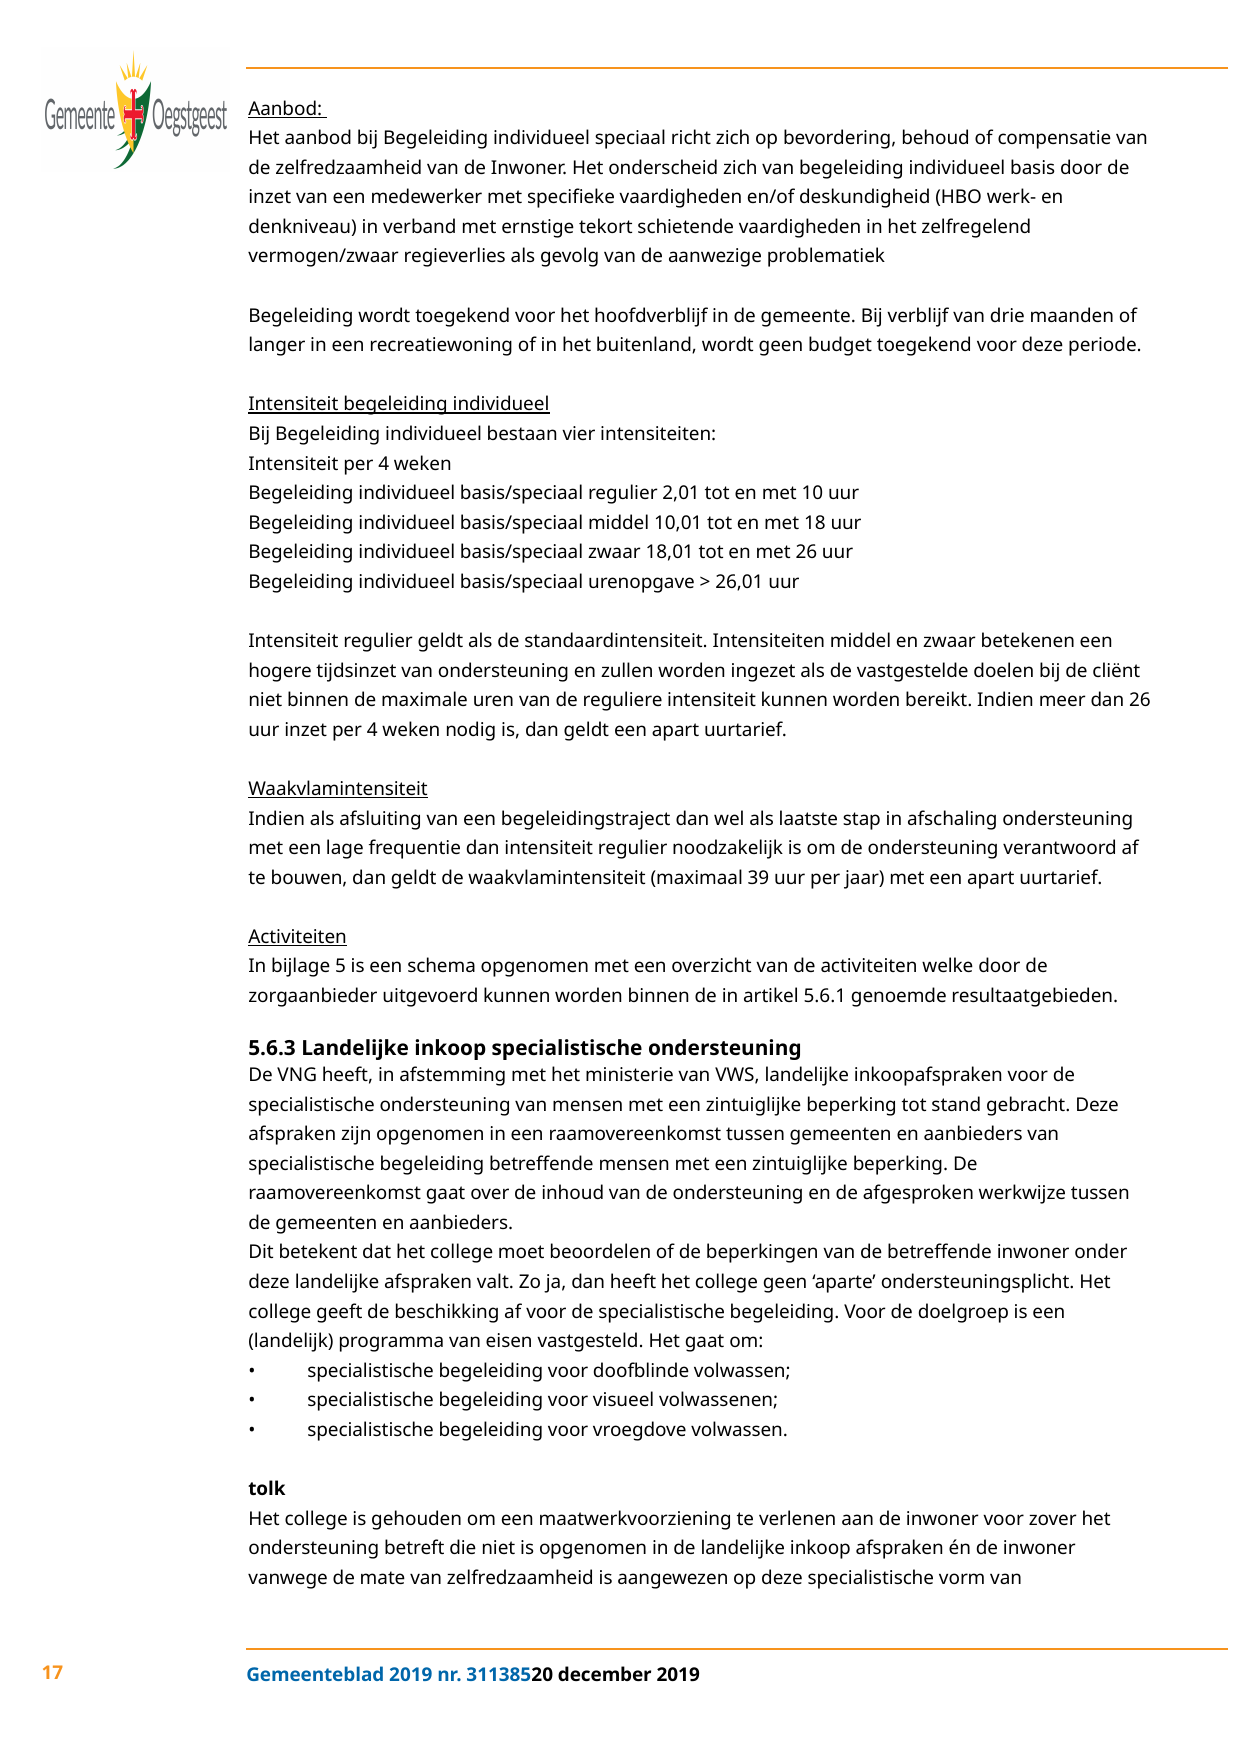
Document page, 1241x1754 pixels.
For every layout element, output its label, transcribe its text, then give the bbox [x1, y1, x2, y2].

text Intensiteit per 4 weken [248, 450, 1152, 476]
text Aanbod: [248, 95, 1152, 121]
text tolk [248, 1475, 1152, 1501]
list specialistische begeleiding voor vroegdove volwassen. [248, 1416, 1152, 1442]
text Begeleiding individueel basis/speciaal urenopgave > 26,01 uur [248, 568, 1152, 594]
text Intensiteit regulier geldt als de standaardintensiteit. Intensiteiten middel en zwaar betekenen een hogere tijdsinzet van ondersteuning en zullen worden ingezet als de vastgestelde doelen bij de cliënt niet binnen de maximale uren van de reguliere intensiteit kunnen worden bereikt. Indien meer dan 26 uur inzet per 4 weken nodig is, dan geldt een apart uurtarief. [248, 627, 1152, 742]
text Intensiteit begeleiding individueel [248, 391, 1152, 416]
text Begeleiding wordt toegekend voor het hoofdverblijf in de gemeente. Bij verblijf van drie maanden of langer in een recreatiewoning of in het buitenland, wordt geen budget toegekend voor deze periode. [248, 302, 1152, 357]
text Waakvlamintensiteit [248, 775, 1152, 801]
text 5.6.3 Landelijke inkoop specialistische ondersteuning [248, 1033, 1152, 1061]
text In bijlage 5 is een schema opgenomen met een overzicht van de activiteiten welke door de zorgaanbieder uitgevoerd kunnen worden binnen de in artikel 5.6.1 genoemde resultaatgebieden. [248, 953, 1152, 1008]
list specialistische begeleiding voor visueel volwassenen; [248, 1387, 1152, 1412]
text Activiteiten [248, 923, 1152, 949]
text Begeleiding individueel basis/speciaal regulier 2,01 tot en met 10 uur [248, 479, 1152, 505]
list specialistische begeleiding voor doofblinde volwassen; [248, 1357, 1152, 1383]
text Het college is gehouden om een maatwerkvoorziening te verlenen aan de inwoner voor zover het ondersteuning betreft die niet is opgenomen in de landelijke inkoop afspraken én de inwoner vanwege de mate van zelfredzaamheid is aangewezen op deze specialistische vorm van [248, 1505, 1152, 1590]
text Dit betekent dat het college moet beoordelen of de beperkingen van de betreffende inwoner onder deze landelijke afspraken valt. Zo ja, dan heeft het college geen ‘aparte’ ondersteuningsplicht. Het college geeft de beschikking af voor de specialistische begeleiding. Voor de doelgroep is een (landelijk) programma van eisen vastgesteld. Het gaat om: [248, 1239, 1152, 1353]
text Bij Begeleiding individueel bestaan vier intensiteiten: [248, 420, 1152, 446]
text Begeleiding individueel basis/speciaal middel 10,01 tot en met 18 uur [248, 509, 1152, 535]
text Begeleiding individueel basis/speciaal zwaar 18,01 tot en met 26 uur [248, 538, 1152, 564]
picture [41, 47, 231, 172]
text Indien als afsluiting van een begeleidingstraject dan wel als laatste stap in afschaling ondersteuning met een lage frequentie dan intensiteit regulier noodzakelijk is om de ondersteuning verantwoord af te bouwen, dan geldt de waakvlamintensiteit (maximaal 39 uur per jaar) met een apart uurtarief. [248, 805, 1152, 890]
text De VNG heeft, in afstemming met het ministerie van VWS, landelijke inkoopafspraken voor de specialistische ondersteuning van mensen met een zintuiglijke beperking tot stand gebracht. Deze afspraken zijn opgenomen in een raamovereenkomst tussen gemeenten en aanbieders van specialistische begeleiding betreffende mensen met een zintuiglijke beperking. De raamovereenkomst gaat over de inhoud van de ondersteuning en de afgesproken werkwijze tussen de gemeenten en aanbieders. [248, 1061, 1152, 1235]
text Het aanbod bij Begeleiding individueel speciaal richt zich op bevordering, behoud of compensatie van de zelfredzaamheid van de Inwoner. Het onderscheid zich van begeleiding individueel basis door de inzet van een medewerker met specifieke vaardigheden en/of deskundigheid (HBO werk- en denkniveau) in verband met ernstige tekort schietende vaardigheden in het zelfregelend vermogen/zwaar regieverlies als gevolg van de aanwezige problematiek [248, 124, 1152, 268]
